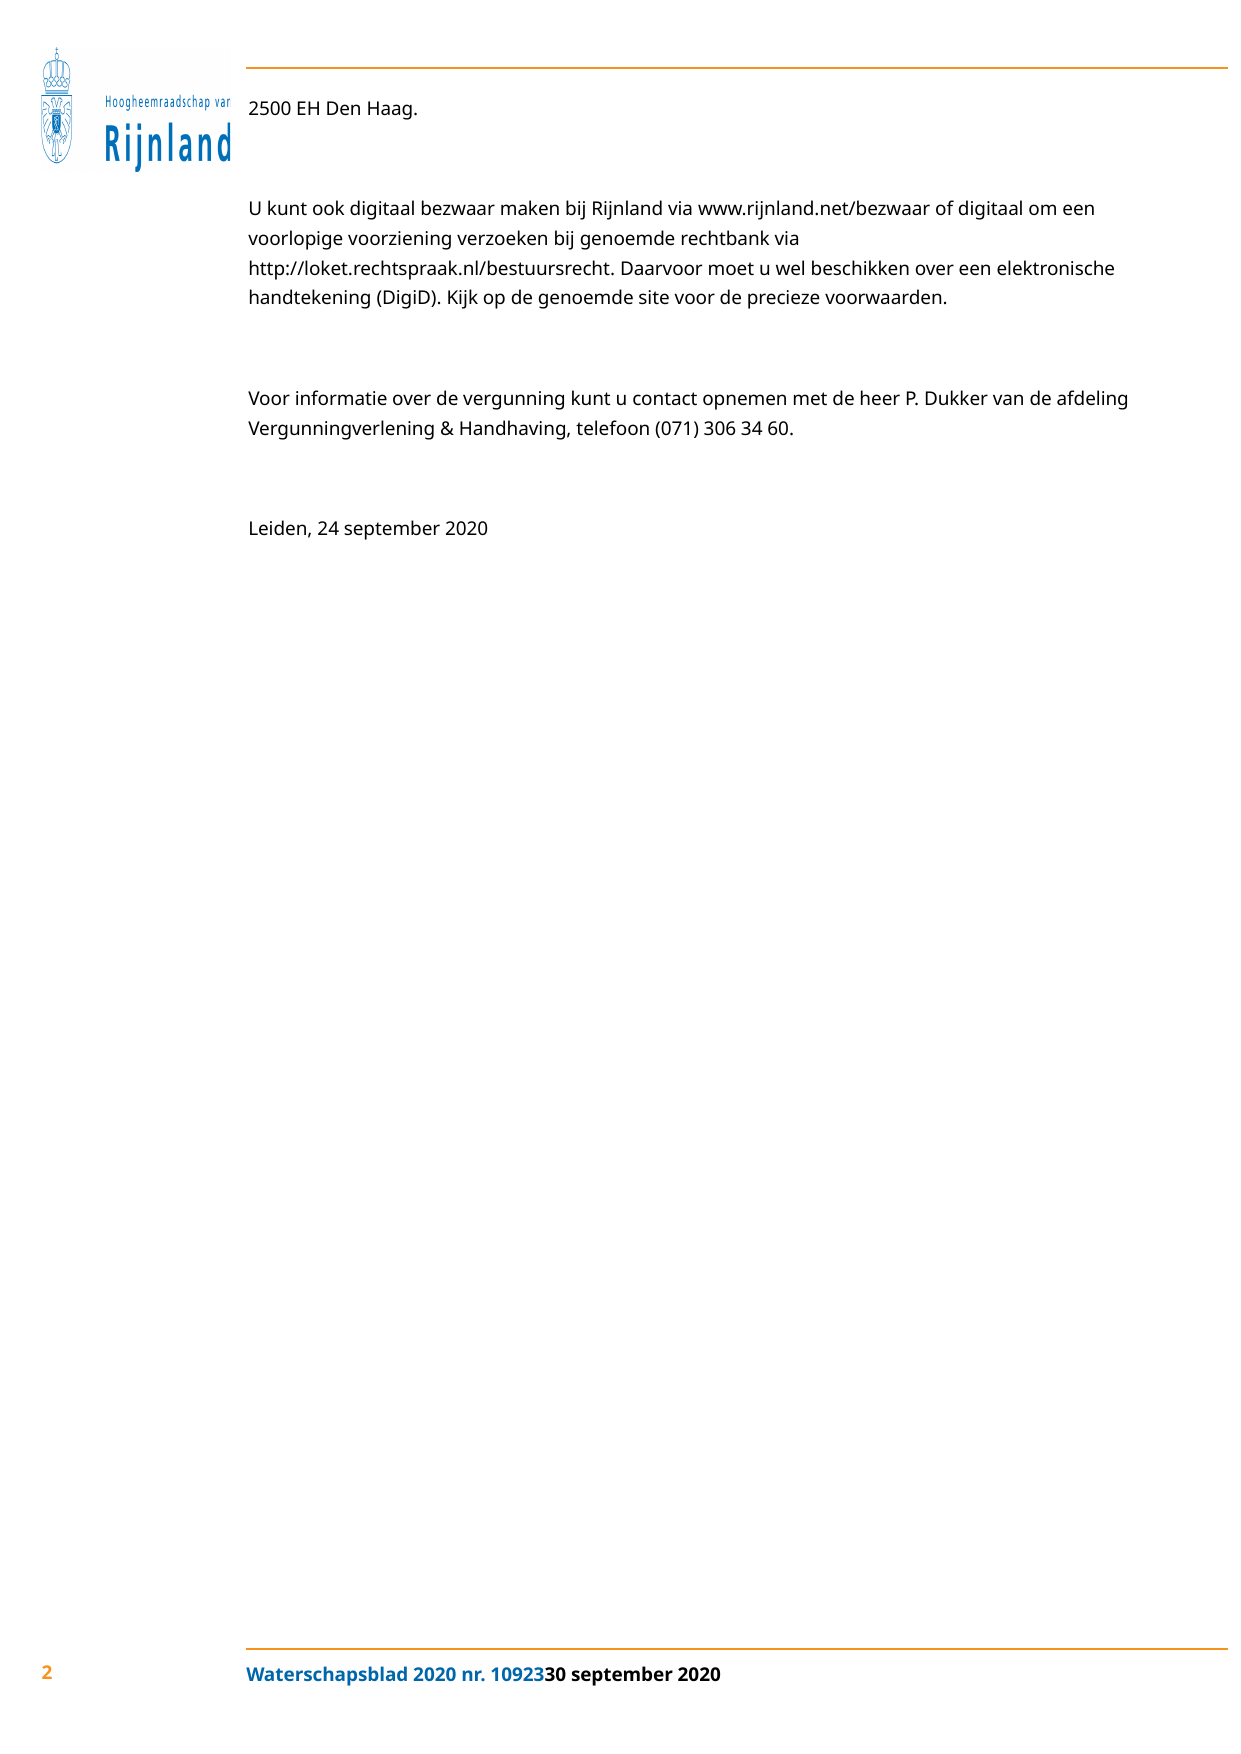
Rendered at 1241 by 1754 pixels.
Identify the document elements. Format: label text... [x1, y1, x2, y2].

text Leiden, 24 september 2020 [248, 516, 1152, 541]
text U kunt ook digitaal bezwaar maken bij Rijnland via www.rijnland.net/bezwaar of digitaal om een voorlopige voorziening verzoeken bij genoemde rechtbank via http://loket.rechtspraak.nl/bestuursrecht. Daarvoor moet u wel beschikken over een elektronische handtekening (DigiD). Kijk op de genoemde site voor de precieze voorwaarden. [248, 196, 1152, 310]
text 2500 EH Den Haag. [248, 95, 1152, 121]
picture [41, 47, 231, 172]
text Voor informatie over de vergunning kunt u contact opnemen met de heer P. Dukker van de afdeling Vergunningverlening & Handhaving, telefoon (071) 306 34 60. [248, 385, 1152, 441]
